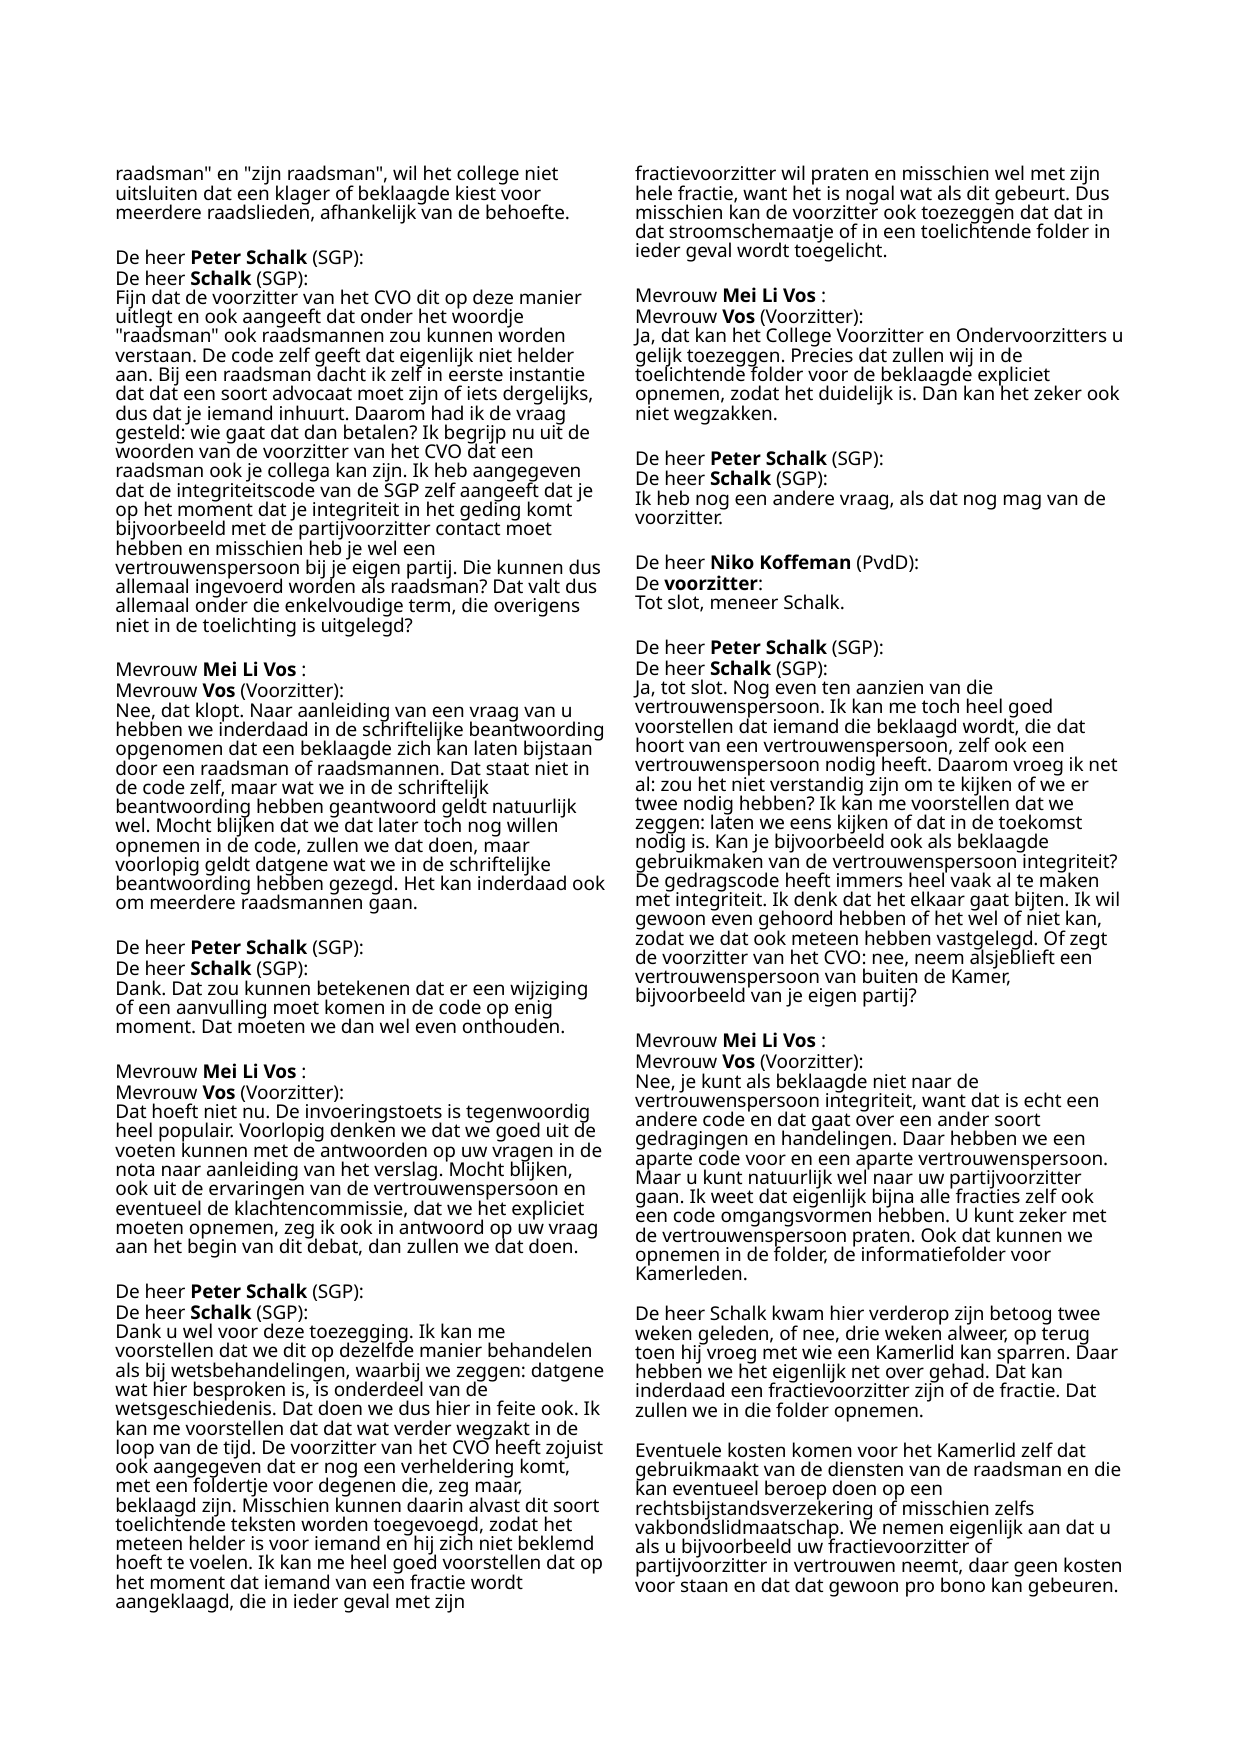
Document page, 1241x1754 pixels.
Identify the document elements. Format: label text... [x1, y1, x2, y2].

text Dank u wel voor deze toezegging. Ik kan me voorstellen dat we dit op dezelfde manier behandelen als bij wetsbehandelingen, waarbij we zeggen: datgene wat hier besproken is, is onderdeel van de wetsgeschiedenis. Dat doen we dus hier in feite ook. Ik kan me voorstellen dat dat wat verder wegzakt in de loop van de tijd. De voorzitter van het CVO heeft zojuist ook aangegeven dat er nog een verheldering komt, met een foldertje voor degenen die, zeg maar, beklaagd zijn. Misschien kunnen daarin alvast dit soort toelichtende teksten worden toegevoegd, zodat het meteen helder is voor iemand en hij zich niet beklemd hoeft te voelen. Ik kan me heel goed voorstellen dat op het moment dat iemand van een fractie wordt aangeklaagd, die in ieder geval met zijn [115, 1323, 605, 1612]
text De heer Schalk (SGP): [115, 270, 605, 289]
text fractievoorzitter wil praten en misschien wel met zijn hele fractie, want het is nogal wat als dit gebeurt. Dus misschien kan de voorzitter ook toezeggen dat dat in dat stroomschemaatje of in een toelichtende folder in ieder geval wordt toegelicht. [635, 165, 1125, 262]
text Eventuele kosten komen voor het Kamerlid zelf dat gebruikmaakt van de diensten van de raadsman en die kan eventueel beroep doen op een rechtsbijstandsverzekering of misschien zelfs vakbondslidmaatschap. We nemen eigenlijk aan dat u als u bijvoorbeeld uw fractievoorzitter of partijvoorzitter in vertrouwen neemt, daar geen kosten voor staan en dat dat gewoon pro bono kan gebeuren. [635, 1442, 1125, 1596]
text Mevrouw Mei Li Vos : [115, 657, 605, 682]
text De heer Niko Koffeman (PvdD): [635, 549, 1125, 575]
text Mevrouw Vos (Voorzitter): [115, 682, 605, 702]
text De heer Peter Schalk (SGP): [115, 244, 605, 270]
text De heer Peter Schalk (SGP): [635, 445, 1125, 470]
text De heer Schalk (SGP): [635, 470, 1125, 490]
text Mevrouw Vos (Voorzitter): [115, 1084, 605, 1103]
text De heer Schalk (SGP): [115, 1304, 605, 1323]
text Dank. Dat zou kunnen betekenen dat er een wijziging of een aanvulling moet komen in de code op enig moment. Dat moeten we dan wel even onthouden. [115, 979, 605, 1037]
text Mevrouw Mei Li Vos : [635, 282, 1125, 308]
text Ja, dat kan het College Voorzitter en Ondervoorzitters u gelijk toezeggen. Precies dat zullen wij in de toelichtende folder voor de beklaagde expliciet opnemen, zodat het duidelijk is. Dan kan het zeker ook niet wegzakken. [635, 327, 1125, 424]
text De heer Peter Schalk (SGP): [115, 1278, 605, 1304]
text Nee, je kunt als beklaagde niet naar de vertrouwenspersoon integriteit, want dat is echt een andere code en dat gaat over een ander soort gedragingen en handelingen. Daar hebben we een aparte code voor en een aparte vertrouwenspersoon. Maar u kunt natuurlijk wel naar uw partijvoorzitter gaan. Ik weet dat eigenlijk bijna alle fracties zelf ook een code omgangsvormen hebben. U kunt zeker met de vertrouwenspersoon praten. Ook dat kunnen we opnemen in de folder, de informatiefolder voor Kamerleden. [635, 1073, 1125, 1284]
text raadsman" en "zijn raadsman", wil het college niet uitsluiten dat een klager of beklaagde kiest voor meerdere raadslieden, afhankelijk van de behoefte. [115, 165, 605, 223]
text Mevrouw Vos (Voorzitter): [635, 308, 1125, 327]
text Mevrouw Mei Li Vos : [635, 1028, 1125, 1053]
text De heer Peter Schalk (SGP): [635, 634, 1125, 660]
text De heer Schalk kwam hier verderop zijn betoog twee weken geleden, of nee, drie weken alweer, op terug toen hij vroeg met wie een Kamerlid kan sparren. Daar hebben we het eigenlijk net over gehad. Dat kan inderdaad een fractievoorzitter zijn of de fractie. Dat zullen we in die folder opnemen. [635, 1305, 1125, 1421]
text De heer Schalk (SGP): [635, 660, 1125, 679]
text Mevrouw Vos (Voorzitter): [635, 1053, 1125, 1073]
text Tot slot, meneer Schalk. [635, 594, 1125, 613]
text Dat hoeft niet nu. De invoeringstoets is tegenwoordig heel populair. Voorlopig denken we dat we goed uit de voeten kunnen met de antwoorden op uw vragen in de nota naar aanleiding van het verslag. Mocht blijken, ook uit de ervaringen van de vertrouwenspersoon en eventueel de klachtencommissie, dat we het expliciet moeten opnemen, zeg ik ook in antwoord op uw vraag aan het begin van dit debat, dan zullen we dat doen. [115, 1103, 605, 1257]
text Nee, dat klopt. Naar aanleiding van een vraag van u hebben we inderdaad in de schriftelijke beantwoording opgenomen dat een beklaagde zich kan laten bijstaan door een raadsman of raadsmannen. Dat staat niet in de code zelf, maar wat we in de schriftelijk beantwoording hebben geantwoord geldt natuurlijk wel. Mocht blijken dat we dat later toch nog willen opnemen in de code, zullen we dat doen, maar voorlopig geldt datgene wat we in de schriftelijke beantwoording hebben gezegd. Het kan inderdaad ook om meerdere raadsmannen gaan. [115, 702, 605, 914]
text De heer Peter Schalk (SGP): [115, 934, 605, 960]
text De voorzitter: [635, 575, 1125, 594]
text Mevrouw Mei Li Vos : [115, 1058, 605, 1084]
text Fijn dat de voorzitter van het CVO dit op deze manier uitlegt en ook aangeeft dat onder het woordje "raadsman" ook raadsmannen zou kunnen worden verstaan. De code zelf geeft dat eigenlijk niet helder aan. Bij een raadsman dacht ik zelf in eerste instantie dat dat een soort advocaat moet zijn of iets dergelijks, dus dat je iemand inhuurt. Daarom had ik de vraag gesteld: wie gaat dat dan betalen? Ik begrijp nu uit de woorden van de voorzitter van het CVO dat een raadsman ook je collega kan zijn. Ik heb aangegeven dat de integriteitscode van de SGP zelf aangeeft dat je op het moment dat je integriteit in het geding komt bijvoorbeeld met de partijvoorzitter contact moet hebben en misschien heb je wel een vertrouwenspersoon bij je eigen partij. Die kunnen dus allemaal ingevoerd worden als raadsman? Dat valt dus allemaal onder die enkelvoudige term, die overigens niet in de toelichting is uitgelegd? [115, 289, 605, 636]
text De heer Schalk (SGP): [115, 960, 605, 979]
text Ik heb nog een andere vraag, als dat nog mag van de voorzitter. [635, 490, 1125, 528]
text Ja, tot slot. Nog even ten aanzien van die vertrouwenspersoon. Ik kan me toch heel goed voorstellen dat iemand die beklaagd wordt, die dat hoort van een vertrouwenspersoon, zelf ook een vertrouwenspersoon nodig heeft. Daarom vroeg ik net al: zou het niet verstandig zijn om te kijken of we er twee nodig hebben? Ik kan me voorstellen dat we zeggen: laten we eens kijken of dat in de toekomst nodig is. Kan je bijvoorbeeld ook als beklaagde gebruikmaken van de vertrouwenspersoon integriteit? De gedragscode heeft immers heel vaak al te maken met integriteit. Ik denk dat het elkaar gaat bijten. Ik wil gewoon even gehoord hebben of het wel of niet kan, zodat we dat ook meteen hebben vastgelegd. Of zegt de voorzitter van het CVO: nee, neem alsjeblieft een vertrouwenspersoon van buiten de Kamer, bijvoorbeeld van je eigen partij? [635, 679, 1125, 1007]
